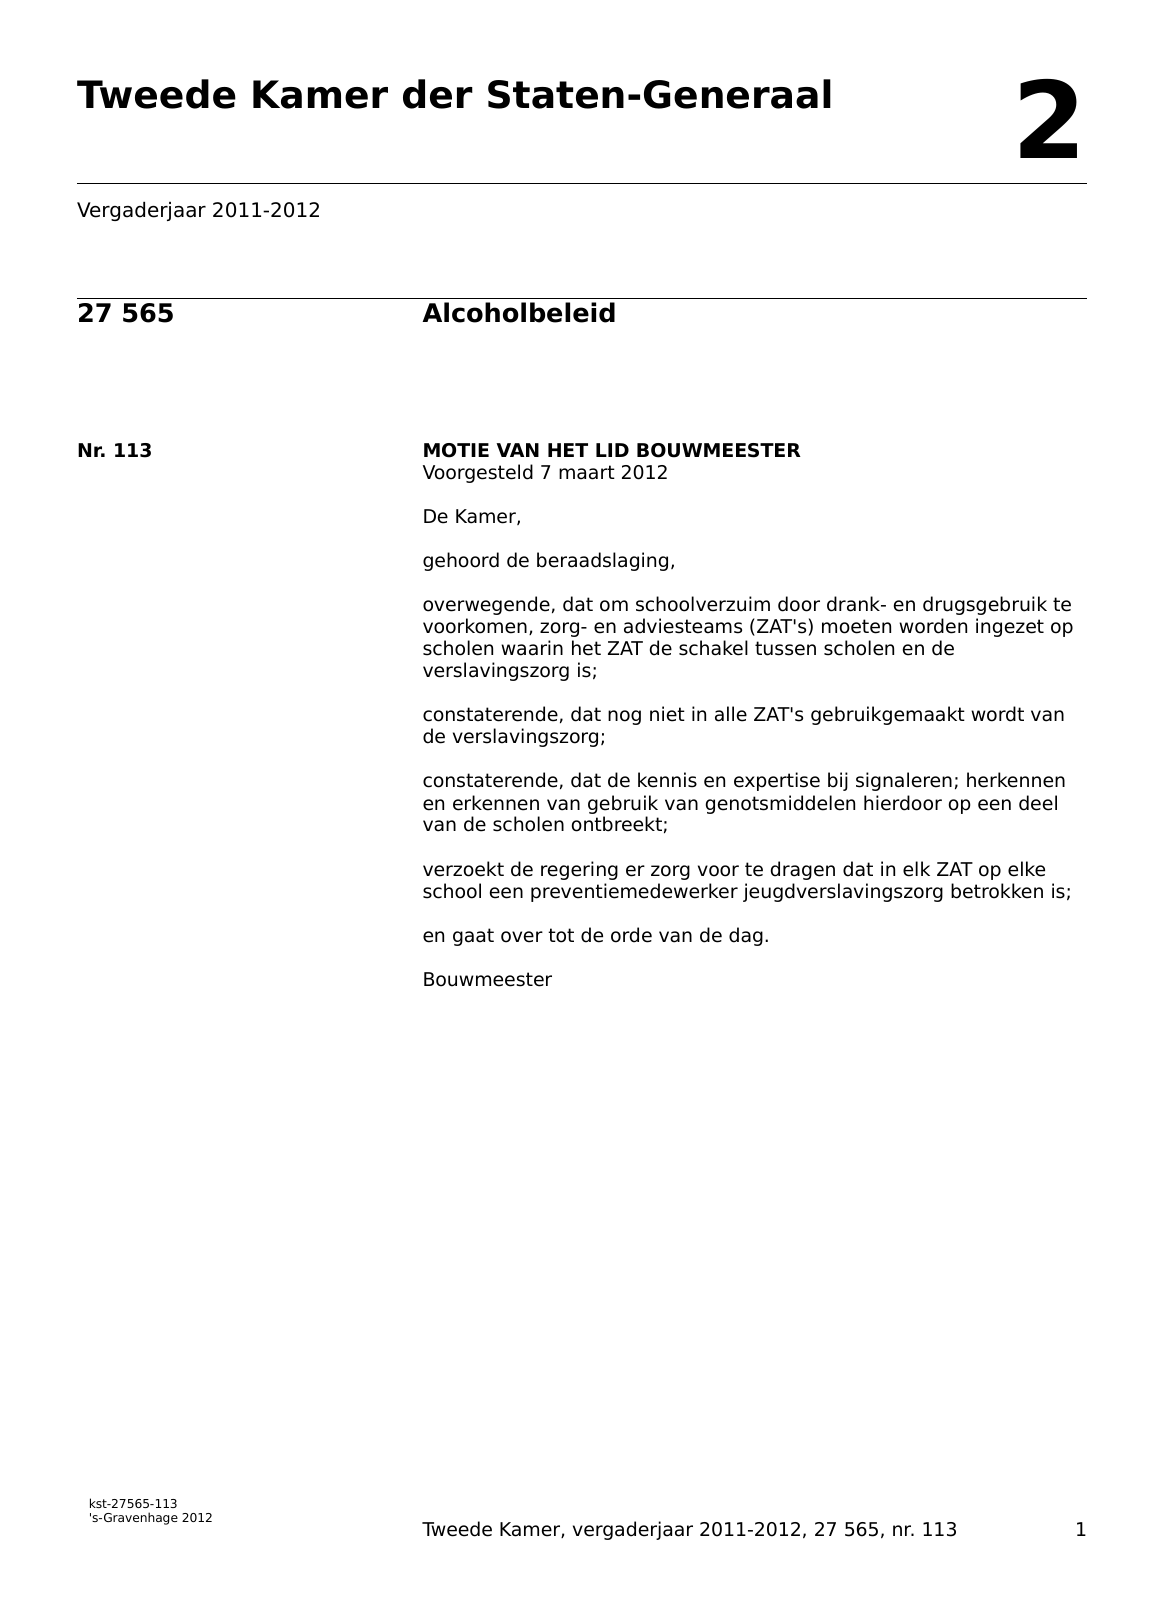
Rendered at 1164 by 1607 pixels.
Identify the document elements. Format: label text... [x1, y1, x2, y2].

table_header Tweede Kamer der Staten-Generaal [77, 59, 886, 183]
text Bouwmeester [422, 969, 1087, 991]
subtitle 27 565 Alcoholbeleid [77, 299, 1087, 329]
text constaterende, dat nog niet in alle ZAT's gebruikgemaakt wordt van de verslavingszorg; [422, 704, 1087, 748]
text constaterende, dat de kennis en expertise bij signaleren; herkennen en erkennen van gebruik van genotsmiddelen hierdoor op een deel van de scholen ontbreekt; [422, 770, 1087, 836]
subtitle Nr. 113 MOTIE VAN HET LID BOUWMEESTER [77, 440, 1087, 462]
text gehoord de beraadslaging, [422, 550, 1087, 572]
text overwegende, dat om schoolverzuim door drank- en drugsgebruik te voorkomen, zorg- en adviesteams (ZAT's) moeten worden ingezet op scholen waarin het ZAT de schakel tussen scholen en de verslavingszorg is; [422, 594, 1087, 682]
table_header 2 [886, 59, 1087, 183]
text en gaat over tot de orde van de dag. [422, 925, 1087, 947]
text verzoekt de regering er zorg voor te dragen dat in elk ZAT op elke school een preventiemedewerker jeugdverslavingszorg betrokken is; [422, 858, 1087, 902]
table_cell Vergaderjaar 2011-2012 [77, 184, 1087, 298]
text Voorgesteld 7 maart 2012 [422, 462, 1087, 484]
text De Kamer, [422, 506, 1087, 528]
text 's-Gravenhage 2012 [88, 1511, 323, 1525]
text kst-27565-113 [88, 1497, 323, 1511]
